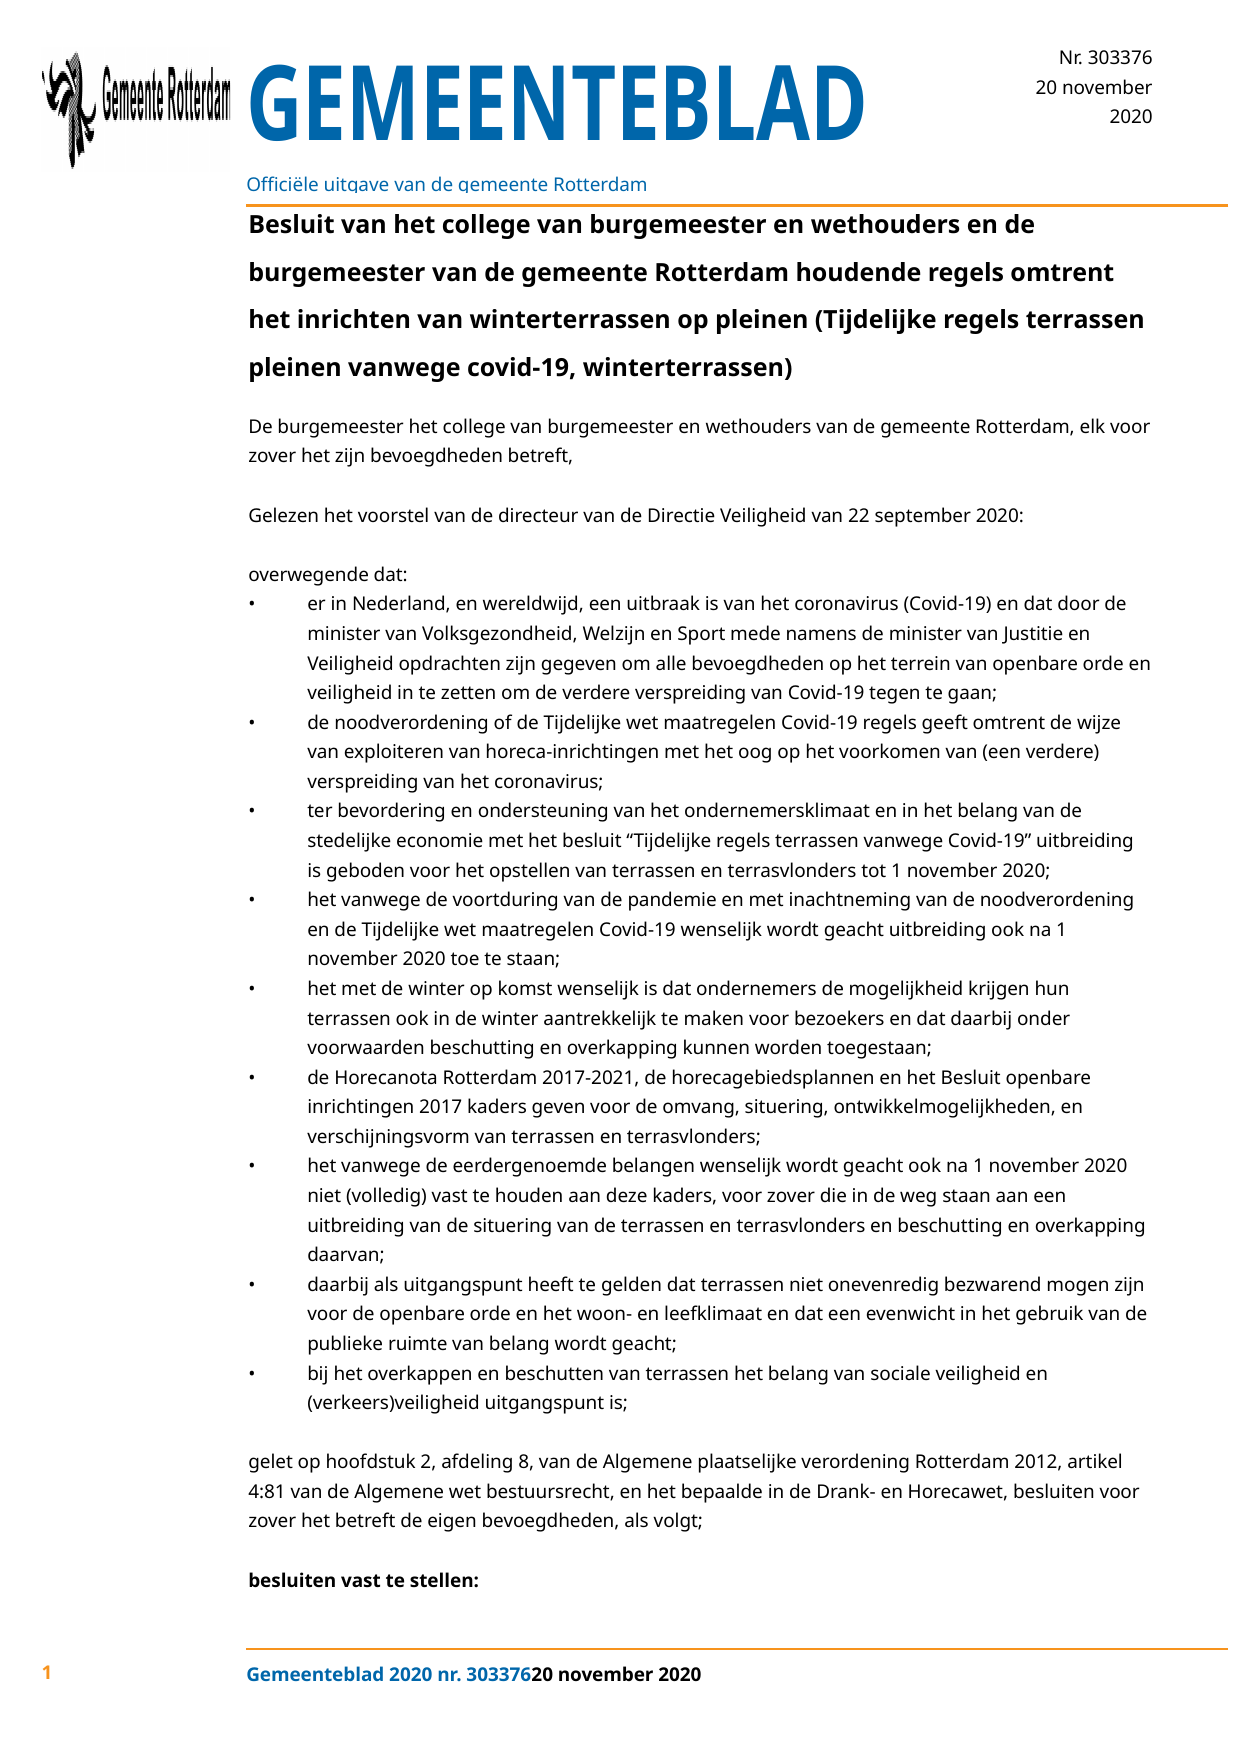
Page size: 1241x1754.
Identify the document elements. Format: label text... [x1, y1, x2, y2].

picture [41, 47, 231, 172]
list de noodverordening of de Tijdelijke wet maatregelen Covid-19 regels geeft omtrent de wijze van exploiteren van horeca-inrichtingen met het oog op het voorkomen van (een verdere) verspreiding van het coronavirus; [248, 709, 1152, 794]
list het vanwege de voortduring van de pandemie en met inachtneming van de noodverordening en de Tijdelijke wet maatregelen Covid-19 wenselijk wordt geacht uitbreiding ook na 1 november 2020 toe te staan; [248, 886, 1152, 971]
text overwegende dat: [248, 561, 1152, 587]
text besluiten vast te stellen: [248, 1567, 1152, 1593]
list daarbij als uitgangspunt heeft te gelden dat terrassen niet onevenredig bezwarend mogen zijn voor de openbare orde en het woon- en leefklimaat en dat een evenwicht in het gebruik van de publieke ruimte van belang wordt geacht; [248, 1271, 1152, 1356]
list bij het overkappen en beschutten van terrassen het belang van sociale veiligheid en (verkeers)veiligheid uitgangspunt is; [248, 1360, 1152, 1415]
text Gelezen het voorstel van de directeur van de Directie Veiligheid van 22 september 2020: [248, 502, 1152, 528]
list het vanwege de eerdergenoemde belangen wenselijk wordt geacht ook na 1 november 2020 niet (volledig) vast te houden aan deze kaders, voor zover die in de weg staan aan een uitbreiding van de situering van de terrassen en terrasvlonders en beschutting en overkapping daarvan; [248, 1153, 1152, 1267]
list het met de winter op komst wenselijk is dat ondernemers de mogelijkheid krijgen hun terrassen ook in de winter aantrekkelijk te maken voor bezoekers en dat daarbij onder voorwaarden beschutting en overkapping kunnen worden toegestaan; [248, 975, 1152, 1060]
list er in Nederland, en wereldwijd, een uitbraak is van het coronavirus (Covid-19) en dat door de minister van Volksgezondheid, Welzijn en Sport mede namens de minister van Justitie en Veiligheid opdrachten zijn gegeven om alle bevoegdheden op het terrein van openbare orde en veiligheid in te zetten om de verdere verspreiding van Covid-19 tegen te gaan; [248, 591, 1152, 705]
text De burgemeester het college van burgemeester en wethouders van de gemeente Rotterdam, elk voor zover het zijn bevoegdheden betreft, [248, 413, 1152, 468]
text Besluit van het college van burgemeester en wethouders en de burgemeester van de gemeente Rotterdam houdende regels omtrent het inrichten van winterterrassen op pleinen (Tijdelijke regels terrassen pleinen vanwege covid-19, winterterrassen) [248, 207, 1152, 384]
text gelet op hoofdstuk 2, afdeling 8, van de Algemene plaatselijke verordening Rotterdam 2012, artikel 4:81 van de Algemene wet bestuursrecht, en het bepaalde in de Drank- en Horecawet, besluiten voor zover het betreft de eigen bevoegdheden, als volgt; [248, 1448, 1152, 1533]
list de Horecanota Rotterdam 2017-2021, de horecagebiedsplannen en het Besluit openbare inrichtingen 2017 kaders geven voor de omvang, situering, ontwikkelmogelijkheden, en verschijningsvorm van terrassen en terrasvlonders; [248, 1064, 1152, 1149]
list ter bevordering en ondersteuning van het ondernemersklimaat en in het belang van de stedelijke economie met het besluit “Tijdelijke regels terrassen vanwege Covid-19” uitbreiding is geboden voor het opstellen van terrassen en terrasvlonders tot 1 november 2020; [248, 798, 1152, 883]
